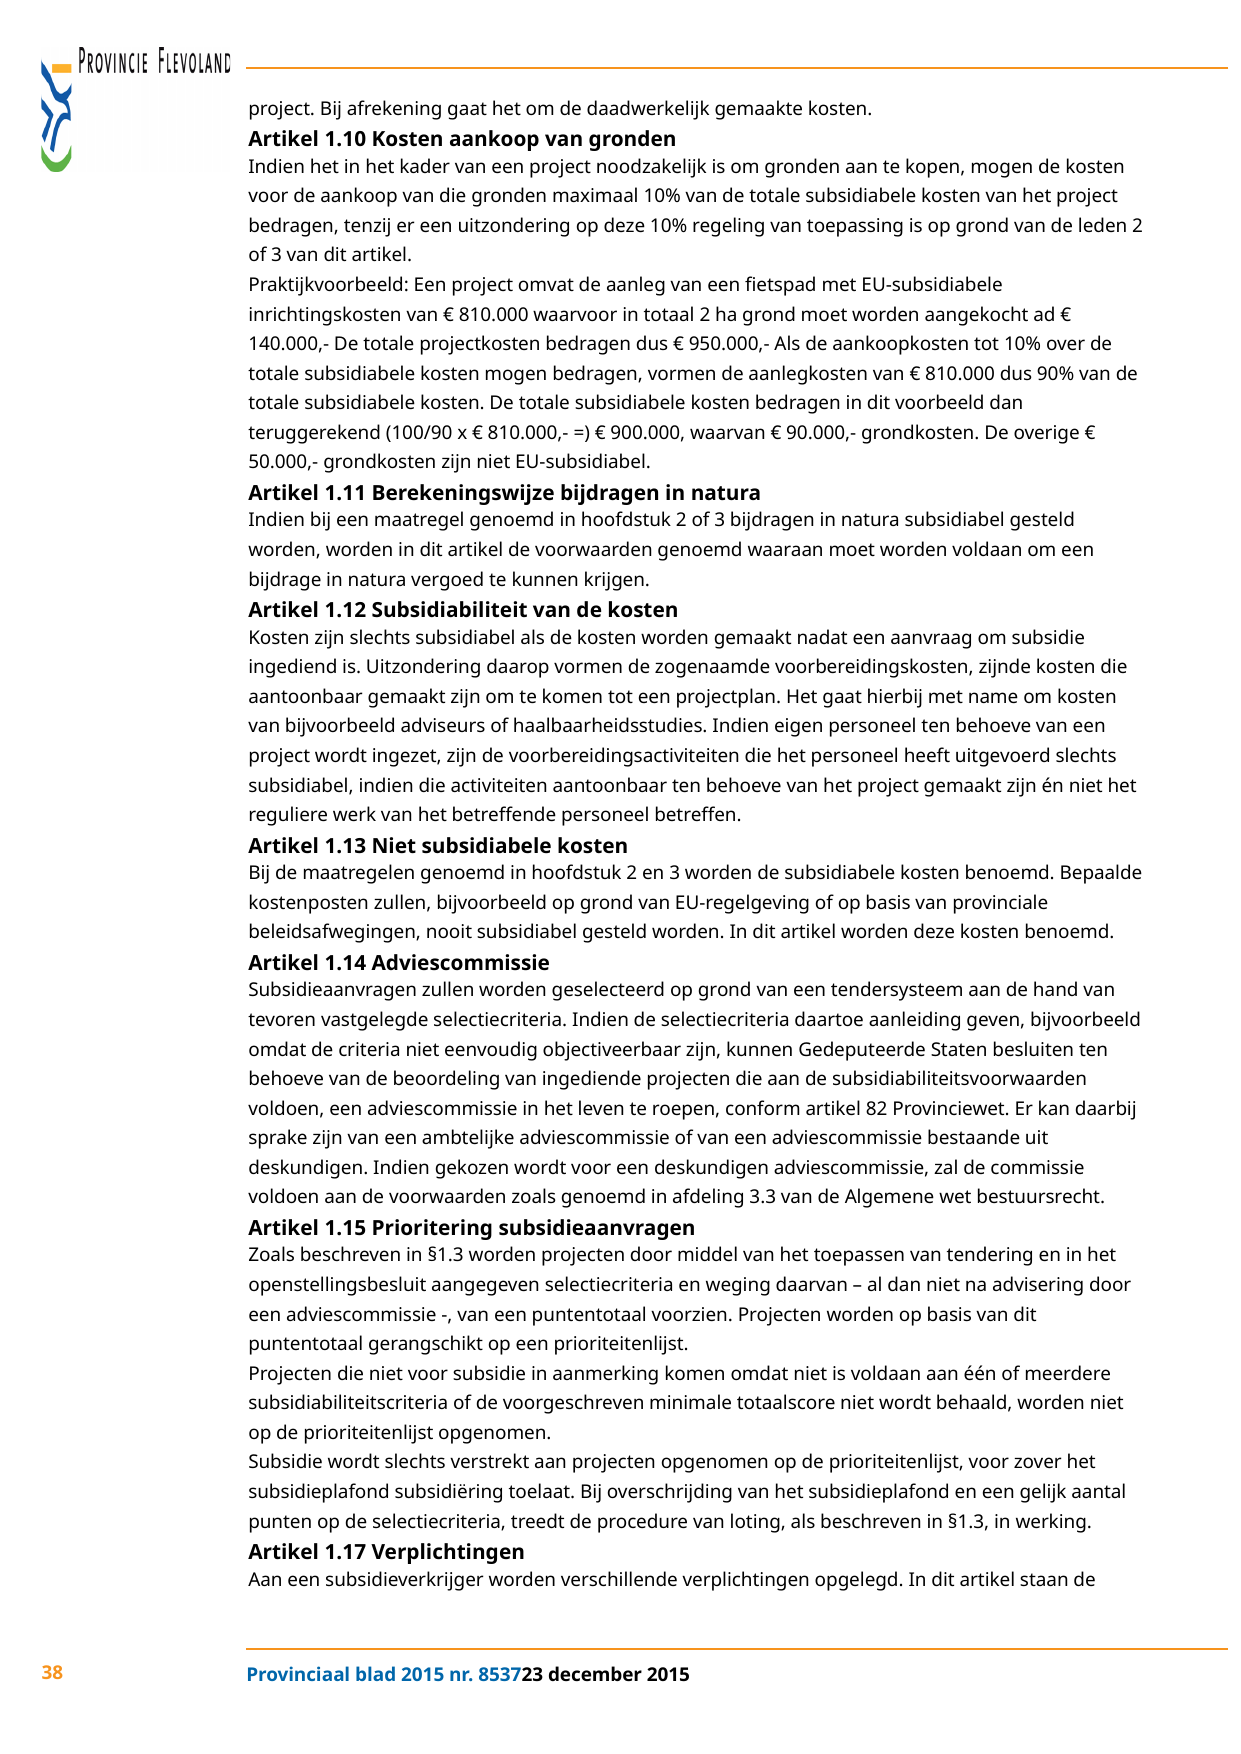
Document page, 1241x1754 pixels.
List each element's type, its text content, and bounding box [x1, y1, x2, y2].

text Indien bij een maatregel genoemd in hoofdstuk 2 of 3 bijdragen in natura subsidiabel gesteld worden, worden in dit artikel de voorwaarden genoemd waaraan moet worden voldaan om een bijdrage in natura vergoed te kunnen krijgen. [248, 507, 1152, 592]
text Projecten die niet voor subsidie in aanmerking komen omdat niet is voldaan aan één of meerdere subsidiabiliteitscriteria of de voorgeschreven minimale totaalscore niet wordt behaald, worden niet op de prioriteitenlijst opgenomen. [248, 1360, 1152, 1445]
text Bij de maatregelen genoemd in hoofdstuk 2 en 3 worden de subsidiabele kosten benoemd. Bepaalde kostenposten zullen, bijvoorbeeld op grond van EU-regelgeving of op basis van provinciale beleidsafwegingen, nooit subsidiabel gesteld worden. In dit artikel worden deze kosten benoemd. [248, 859, 1152, 944]
text Aan een subsidieverkrijger worden verschillende verplichtingen opgelegd. In dit artikel staan de [248, 1566, 1152, 1592]
text Kosten zijn slechts subsidiabel als de kosten worden gemaakt nadat een aanvraag om subsidie ingediend is. Uitzondering daarop vormen de zogenaamde voorbereidingskosten, zijnde kosten die aantoonbaar gemaakt zijn om te komen tot een projectplan. Het gaat hierbij met name om kosten van bijvoorbeeld adviseurs of haalbaarheidsstudies. Indien eigen personeel ten behoeve van een project wordt ingezet, zijn de voorbereidingsactiviteiten die het personeel heeft uitgevoerd slechts subsidiabel, indien die activiteiten aantoonbaar ten behoeve van het project gemaakt zijn én niet het reguliere werk van het betreffende personeel betreffen. [248, 624, 1152, 827]
text Artikel 1.10 Kosten aankoop van gronden [248, 124, 1152, 153]
text Artikel 1.15 Prioritering subsidieaanvragen [248, 1213, 1152, 1242]
text Subsidie wordt slechts verstrekt aan projecten opgenomen op de prioriteitenlijst, voor zover het subsidieplafond subsidiëring toelaat. Bij overschrijding van het subsidieplafond en een gelijk aantal punten op de selectiecriteria, treedt de procedure van loting, als beschreven in §1.3, in werking. [248, 1449, 1152, 1534]
text Praktijkvoorbeeld: Een project omvat de aanleg van een fietspad met EU-subsidiabele inrichtingskosten van € 810.000 waarvoor in totaal 2 ha grond moet worden aangekocht ad € 140.000,- De totale projectkosten bedragen dus € 950.000,- Als de aankoopkosten tot 10% over de totale subsidiabele kosten mogen bedragen, vormen de aanlegkosten van € 810.000 dus 90% van de totale subsidiabele kosten. De totale subsidiabele kosten bedragen in dit voorbeeld dan teruggerekend (100/90 x € 810.000,- =) € 900.000, waarvan € 90.000,- grondkosten. De overige € 50.000,- grondkosten zijn niet EU-subsidiabel. [248, 271, 1152, 474]
text Artikel 1.11 Berekeningswijze bijdragen in natura [248, 478, 1152, 507]
text Zoals beschreven in §1.3 worden projecten door middel van het toepassen van tendering en in het openstellingsbesluit aangegeven selectiecriteria en weging daarvan – al dan niet na advisering door een adviescommissie -, van een puntentotaal voorzien. Projecten worden op basis van dit puntentotaal gerangschikt op een prioriteitenlijst. [248, 1242, 1152, 1356]
text Artikel 1.14 Adviescommissie [248, 948, 1152, 977]
text Artikel 1.13 Niet subsidiabele kosten [248, 831, 1152, 859]
picture [41, 47, 231, 172]
text Indien het in het kader van een project noodzakelijk is om gronden aan te kopen, mogen de kosten voor de aankoop van die gronden maximaal 10% van de totale subsidiabele kosten van het project bedragen, tenzij er een uitzondering op deze 10% regeling van toepassing is op grond van de leden 2 of 3 van dit artikel. [248, 153, 1152, 267]
text Artikel 1.12 Subsidiabiliteit van de kosten [248, 595, 1152, 624]
text project. Bij afrekening gaat het om de daadwerkelijk gemaakte kosten. [248, 95, 1152, 121]
text Artikel 1.17 Verplichtingen [248, 1537, 1152, 1566]
text Subsidieaanvragen zullen worden geselecteerd op grond van een tendersysteem aan de hand van tevoren vastgelegde selectiecriteria. Indien de selectiecriteria daartoe aanleiding geven, bijvoorbeeld omdat de criteria niet eenvoudig objectiveerbaar zijn, kunnen Gedeputeerde Staten besluiten ten behoeve van de beoordeling van ingediende projecten die aan de subsidiabiliteitsvoorwaarden voldoen, een adviescommissie in het leven te roepen, conform artikel 82 Provinciewet. Er kan daarbij sprake zijn van een ambtelijke adviescommissie of van een adviescommissie bestaande uit deskundigen. Indien gekozen wordt voor een deskundigen adviescommissie, zal de commissie voldoen aan de voorwaarden zoals genoemd in afdeling 3.3 van de Algemene wet bestuursrecht. [248, 977, 1152, 1209]
